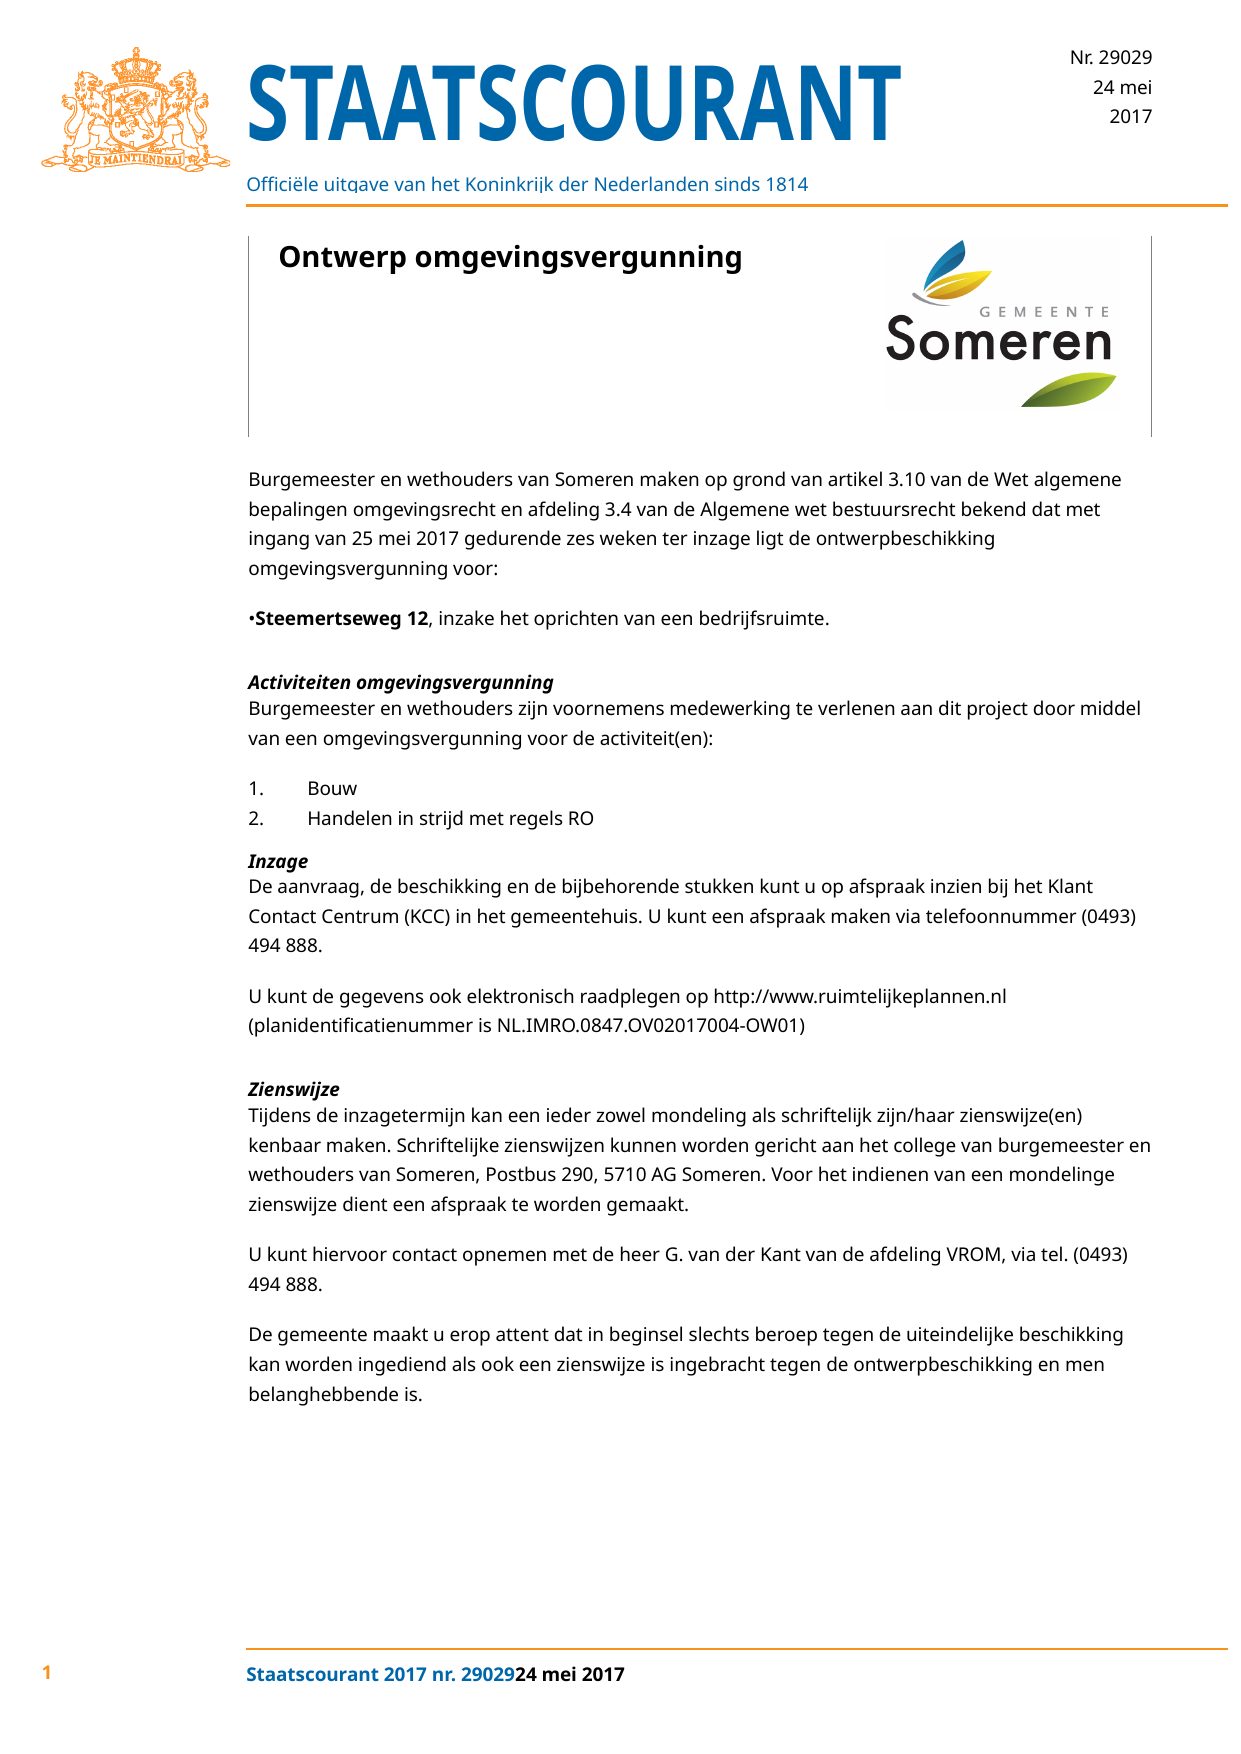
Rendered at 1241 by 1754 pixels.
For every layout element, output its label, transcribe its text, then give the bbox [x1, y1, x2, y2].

table_header Ontwerp omgevingsvergunning [249, 236, 850, 437]
text •Steemertseweg 12, inzake het oprichten van een bedrijfsruimte. [248, 605, 1152, 631]
table_header [850, 236, 1151, 437]
picture [882, 236, 1119, 411]
text De aanvraag, de beschikking en de bijbehorende stukken kunt u op afspraak inzien bij het Klant Contact Centrum (KCC) in het gemeentehuis. U kunt een afspraak maken via telefoonnummer (0493) 494 888. [248, 873, 1152, 958]
text Inzage [248, 848, 1152, 873]
text Burgemeester en wethouders van Someren maken op grond van artikel 3.10 van de Wet algemene bepalingen omgevingsrecht en afdeling 3.4 van de Algemene wet bestuursrecht bekend dat met ingang van 25 mei 2017 gedurende zes weken ter inzage ligt de ontwerpbeschikking omgevingsvergunning voor: [248, 466, 1152, 581]
picture [41, 47, 231, 172]
text De gemeente maakt u erop attent dat in beginsel slechts beroep tegen de uiteindelijke beschikking kan worden ingediend als ook een zienswijze is ingebracht tegen de ontwerpbeschikking en men belanghebbende is. [248, 1322, 1152, 1406]
text Tijdens de inzagetermijn kan een ieder zowel mondeling als schriftelijk zijn/haar zienswijze(en) kenbaar maken. Schriftelijke zienswijzen kunnen worden gericht aan het college van burgemeester en wethouders van Someren, Postbus 290, 5710 AG Someren. Voor het indienen van een mondelinge zienswijze dient een afspraak te worden gemaakt. [248, 1102, 1152, 1217]
text Zienswijze [248, 1077, 1152, 1102]
text U kunt de gegevens ook elektronisch raadplegen op http://www.ruimtelijkeplannen.nl (planidentificatienummer is NL.IMRO.0847.OV02017004-OW01) [248, 983, 1152, 1038]
list Handelen in strijd met regels RO [248, 805, 1152, 830]
text U kunt hiervoor contact opnemen met de heer G. van der Kant van de afdeling VROM, via tel. (0493) 494 888. [248, 1242, 1152, 1297]
text Activiteiten omgevingsvergunning [248, 669, 1152, 695]
text Burgemeester en wethouders zijn voornemens medewerking te verlenen aan dit project door middel van een omgevingsvergunning voor de activiteit(en): [248, 695, 1152, 750]
list Bouw [248, 775, 1152, 801]
